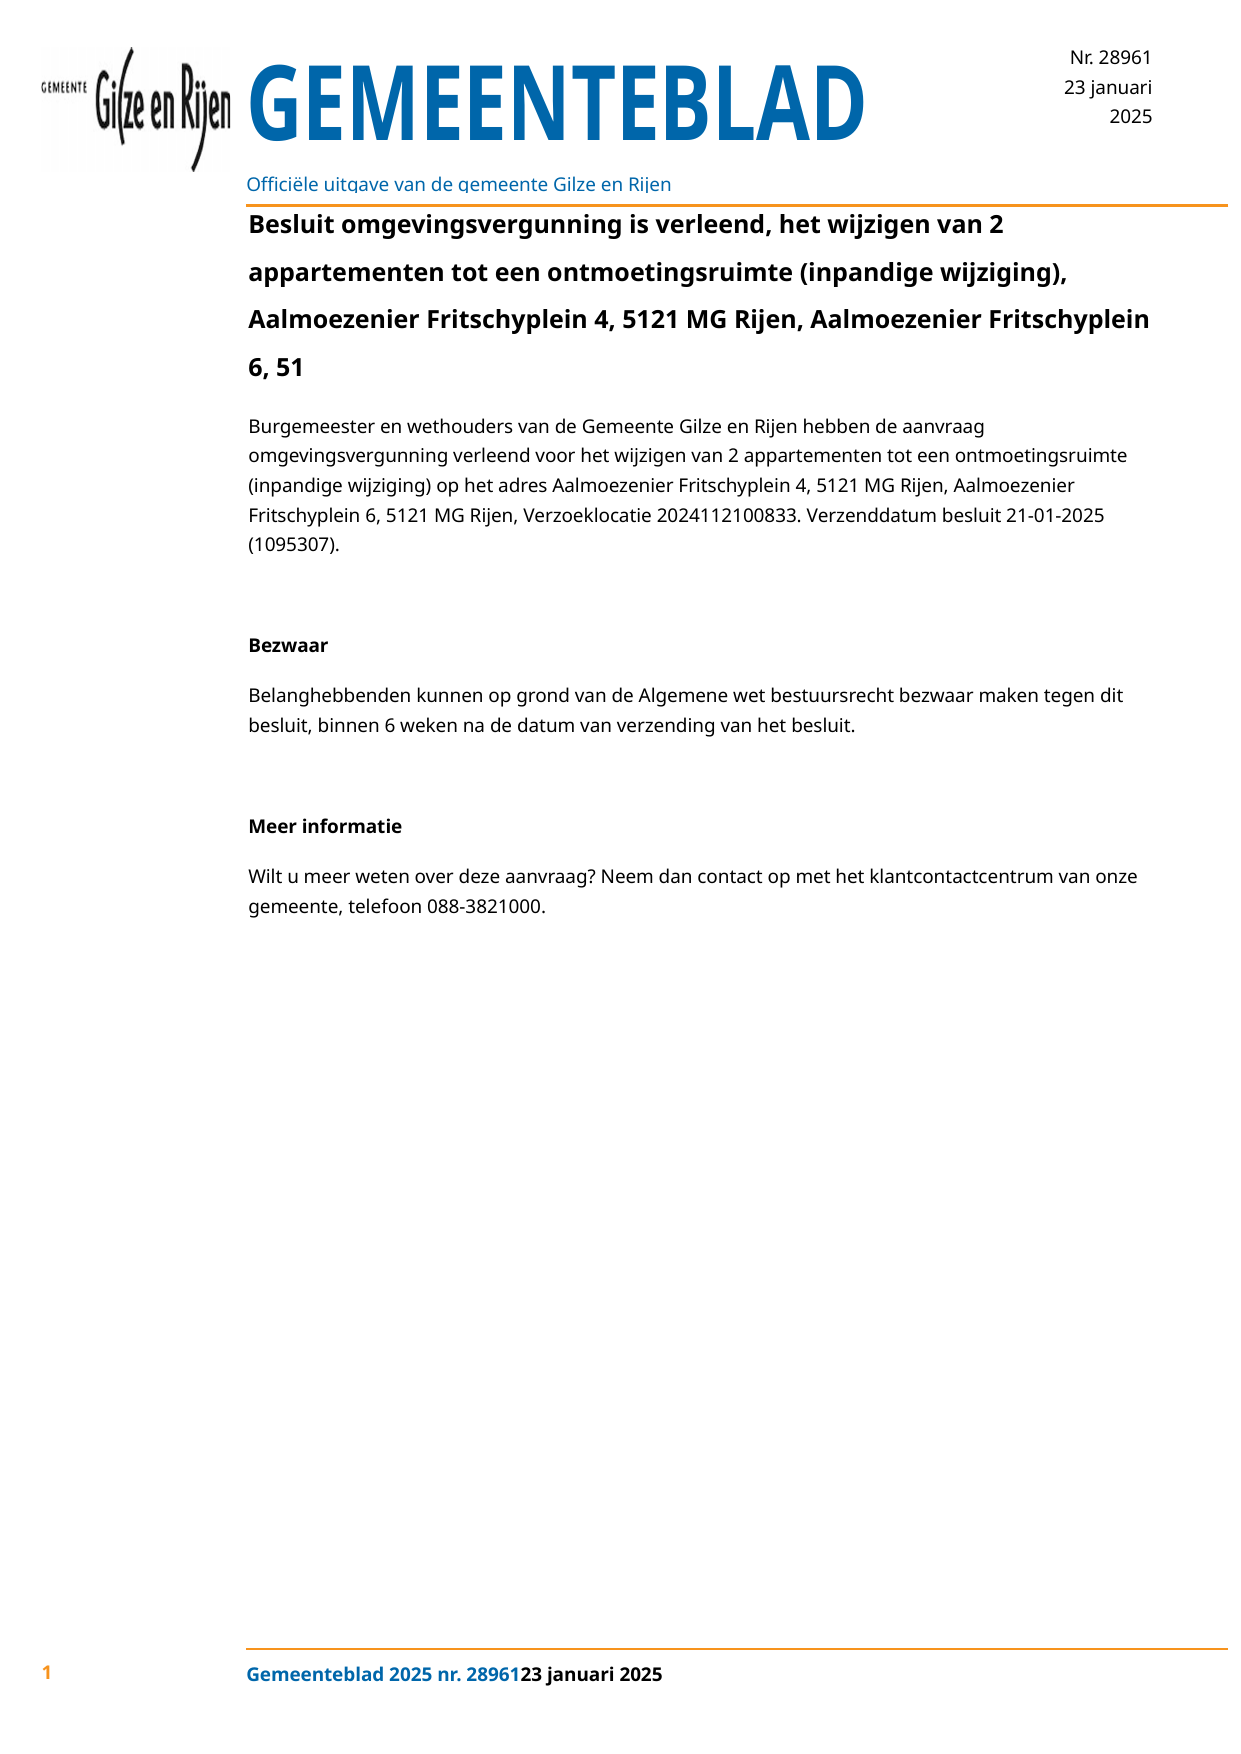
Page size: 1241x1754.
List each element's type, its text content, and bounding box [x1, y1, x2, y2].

text Meer informatie [248, 813, 1152, 839]
text Besluit omgevingsvergunning is verleend, het wijzigen van 2 appartementen tot een ontmoetingsruimte (inpandige wijziging), Aalmoezenier Fritschyplein 4, 5121 MG Rijen, Aalmoezenier Fritschyplein 6, 51 [248, 207, 1152, 384]
text Bezwaar [248, 632, 1152, 658]
text Wilt u meer weten over deze aanvraag? Neem dan contact op met het klantcontactcentrum van onze gemeente, telefoon 088-3821000. [248, 863, 1152, 919]
text Burgemeester en wethouders van de Gemeente Gilze en Rijen hebben de aanvraag omgevingsvergunning verleend voor het wijzigen van 2 appartementen tot een ontmoetingsruimte (inpandige wijziging) op het adres Aalmoezenier Fritschyplein 4, 5121 MG Rijen, Aalmoezenier Fritschyplein 6, 5121 MG Rijen, Verzoeklocatie 2024112100833. Verzenddatum besluit 21-01-2025 (1095307). [248, 413, 1152, 557]
text Belanghebbenden kunnen op grond van de Algemene wet bestuursrecht bezwaar maken tegen dit besluit, binnen 6 weken na de datum van verzending van het besluit. [248, 683, 1152, 738]
picture [41, 47, 231, 172]
